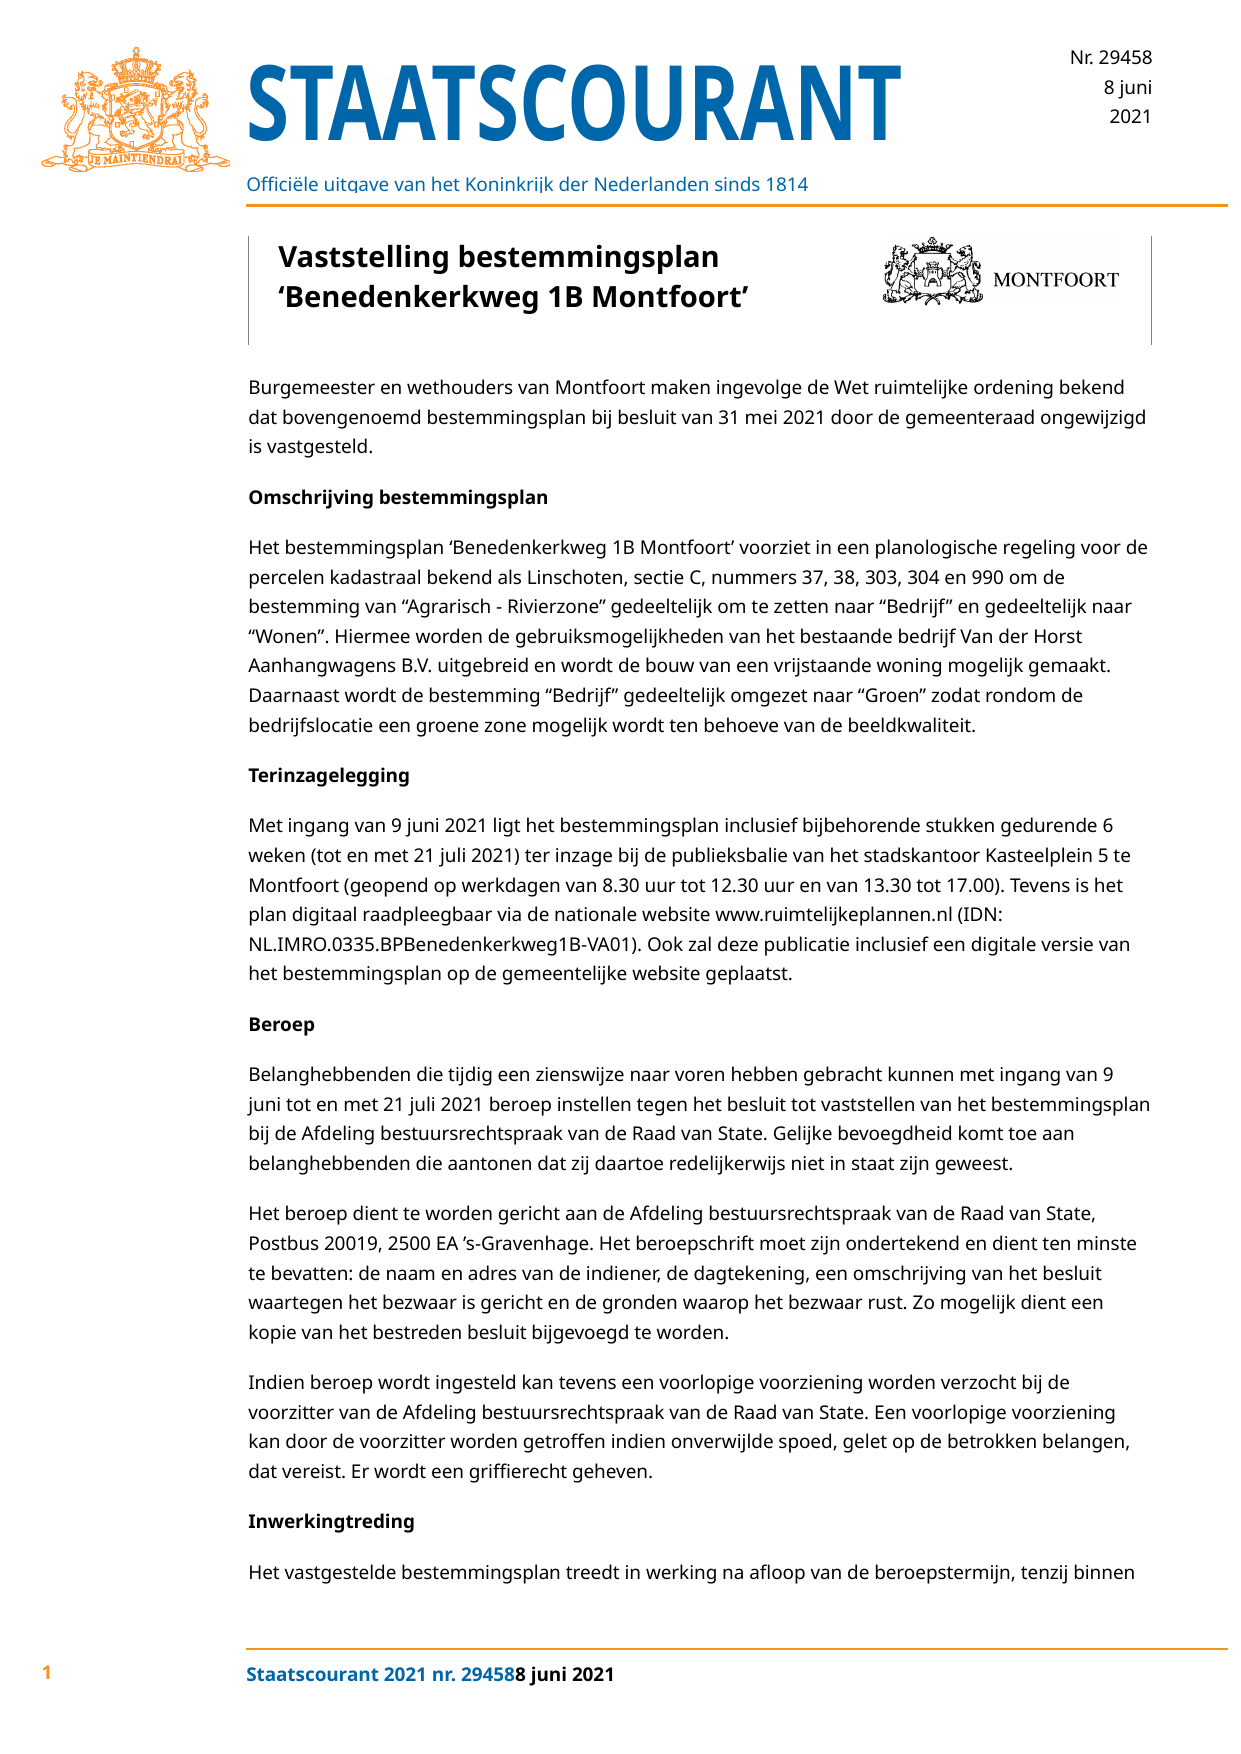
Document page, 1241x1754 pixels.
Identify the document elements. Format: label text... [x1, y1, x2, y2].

text Terinzagelegging [248, 762, 1152, 788]
text Beroep [248, 1011, 1152, 1037]
text Burgemeester en wethouders van Montfoort maken ingevolge de Wet ruimtelijke ordening bekend dat bovengenoemd bestemmingsplan bij besluit van 31 mei 2021 door de gemeenteraad ongewijzigd is vastgesteld. [248, 374, 1152, 459]
table_header Vaststelling bestemmingsplan ‘Benedenkerkweg 1B Montfoort’ [249, 236, 850, 345]
table_header [850, 236, 1151, 345]
text Indien beroep wordt ingesteld kan tevens een voorlopige voorziening worden verzocht bij de voorzitter van de Afdeling bestuursrechtspraak van de Raad van State. Een voorlopige voorziening kan door de voorzitter worden getroffen indien onverwijlde spoed, gelet op de betrokken belangen, dat vereist. Er wordt een griffierecht geheven. [248, 1369, 1152, 1484]
text Omschrijving bestemmingsplan [248, 484, 1152, 509]
text Inwerkingtreding [248, 1508, 1152, 1534]
text Het bestemmingsplan ‘Benedenkerkweg 1B Montfoort’ voorziet in een planologische regeling voor de percelen kadastraal bekend als Linschoten, sectie C, nummers 37, 38, 303, 304 en 990 om de bestemming van “Agrarisch - Rivierzone” gedeeltelijk om te zetten naar “Bedrijf” en gedeeltelijk naar “Wonen”. Hiermee worden de gebruiksmogelijkheden van het bestaande bedrijf Van der Horst Aanhangwagens B.V. uitgebreid en wordt de bouw van een vrijstaande woning mogelijk gemaakt. Daarnaast wordt de bestemming “Bedrijf” gedeeltelijk omgezet naar “Groen” zodat rondom de bedrijfslocatie een groene zone mogelijk wordt ten behoeve van de beeldkwaliteit. [248, 534, 1152, 737]
text Het vastgestelde bestemmingsplan treedt in werking na afloop van de beroepstermijn, tenzij binnen [248, 1559, 1152, 1584]
picture [41, 47, 231, 172]
text Met ingang van 9 juni 2021 ligt het bestemmingsplan inclusief bijbehorende stukken gedurende 6 weken (tot en met 21 juli 2021) ter inzage bij de publieksbalie van het stadskantoor Kasteelplein 5 te Montfoort (geopend op werkdagen van 8.30 uur tot 12.30 uur en van 13.30 tot 17.00). Tevens is het plan digitaal raadpleegbaar via de nationale website www.ruimtelijkeplannen.nl (IDN: NL.IMRO.0335.BPBenedenkerkweg1B-VA01). Ook zal deze publicatie inclusief een digitale versie van het bestemmingsplan op de gemeentelijke website geplaatst. [248, 813, 1152, 986]
text Het beroep dient te worden gericht aan de Afdeling bestuursrechtspraak van de Raad van State, Postbus 20019, 2500 EA ’s-Gravenhage. Het beroepschrift moet zijn ondertekend en dient ten minste te bevatten: de naam en adres van de indiener, de dagtekening, een omschrijving van het besluit waartegen het bezwaar is gericht en de gronden waarop het bezwaar rust. Zo mogelijk dient een kopie van het bestreden besluit bijgevoegd te worden. [248, 1201, 1152, 1344]
picture [882, 236, 1119, 306]
text Belanghebbenden die tijdig een zienswijze naar voren hebben gebracht kunnen met ingang van 9 juni tot en met 21 juli 2021 beroep instellen tegen het besluit tot vaststellen van het bestemmingsplan bij de Afdeling bestuursrechtspraak van de Raad van State. Gelijke bevoegdheid komt toe aan belanghebbenden die aantonen dat zij daartoe redelijkerwijs niet in staat zijn geweest. [248, 1061, 1152, 1176]
